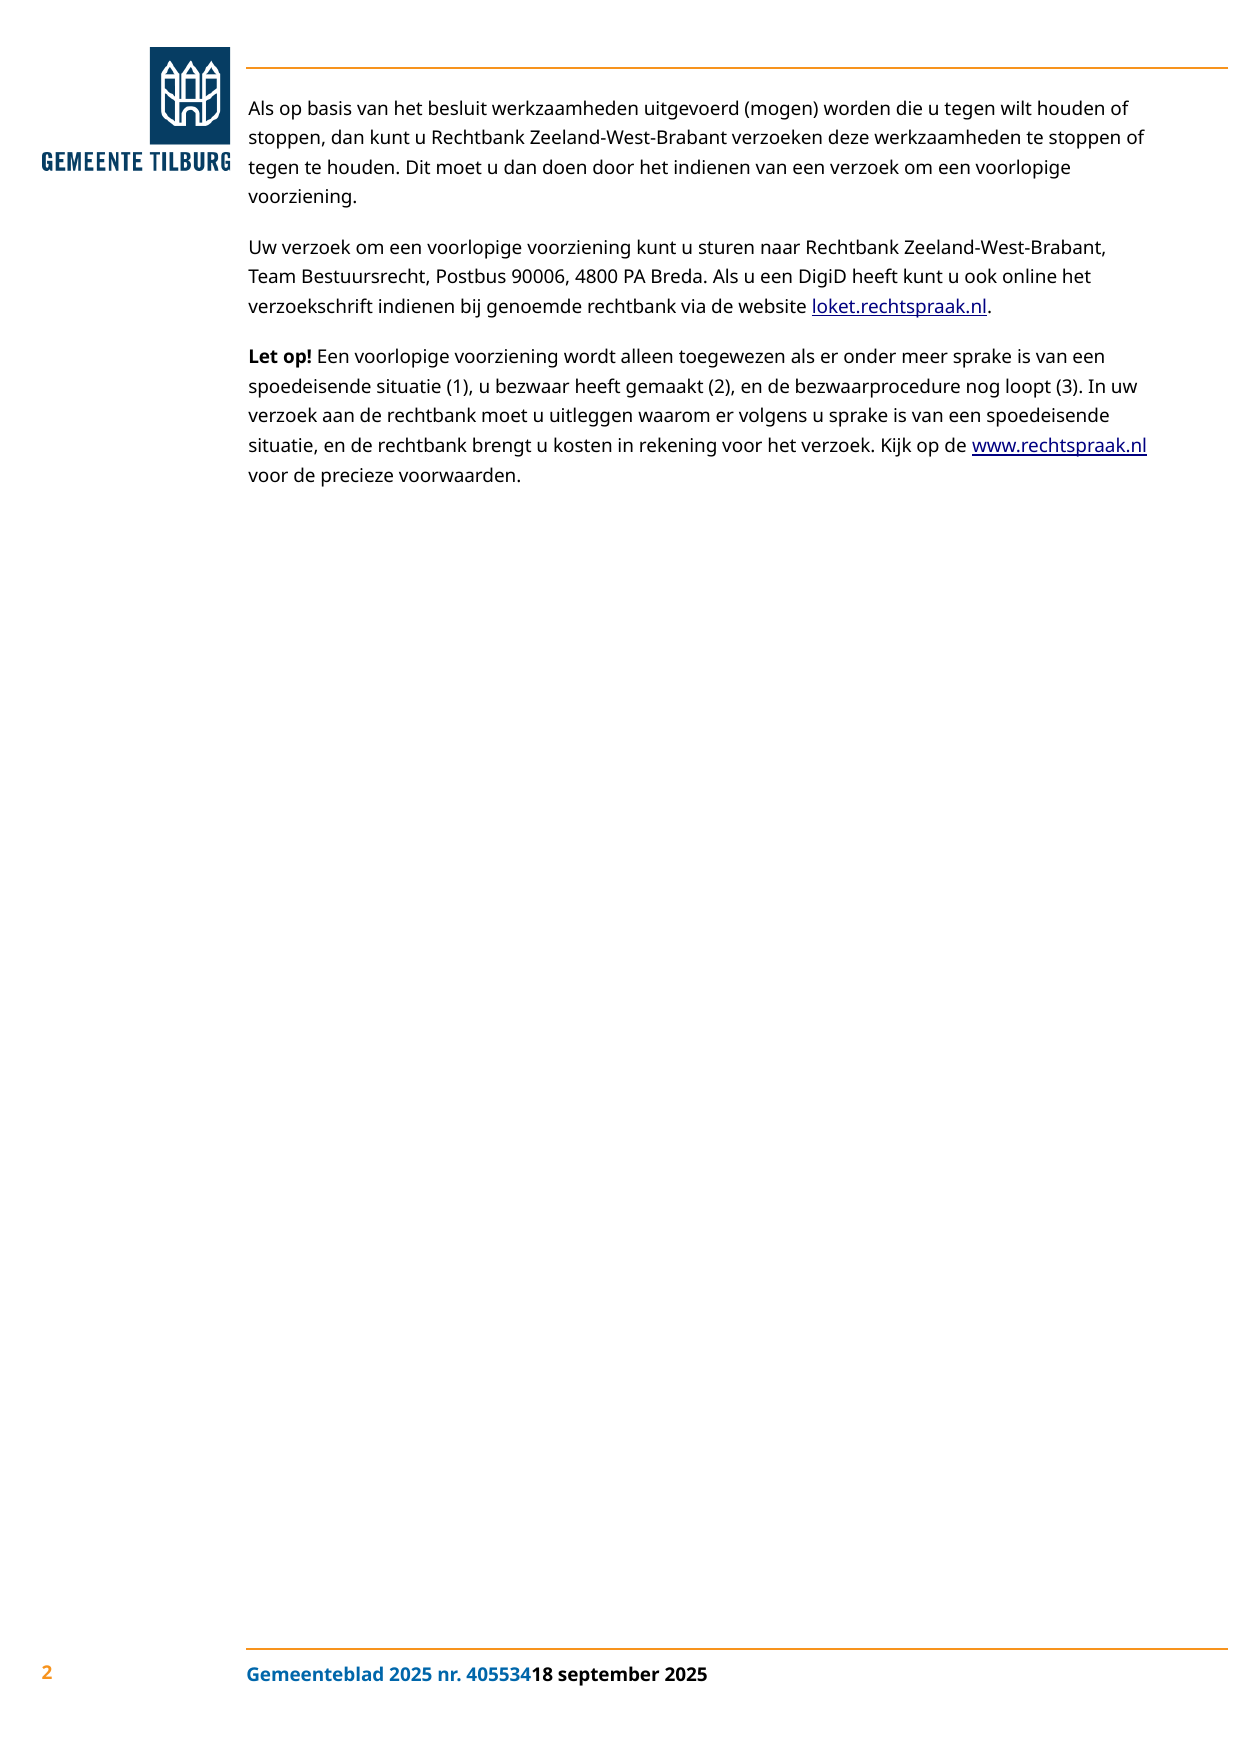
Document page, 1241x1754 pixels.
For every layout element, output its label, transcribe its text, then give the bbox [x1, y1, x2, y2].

text Let op! Een voorlopige voorziening wordt alleen toegewezen als er onder meer sprake is van een spoedeisende situatie (1), u bezwaar heeft gemaakt (2), en de bezwaarprocedure nog loopt (3). In uw verzoek aan de rechtbank moet u uitleggen waarom er volgens u sprake is van een spoedeisende situatie, en de rechtbank brengt u kosten in rekening voor het verzoek. Kijk op de www.rechtspraak.nl voor de precieze voorwaarden. [248, 343, 1152, 488]
picture [41, 47, 231, 172]
text Als op basis van het besluit werkzaamheden uitgevoerd (mogen) worden die u tegen wilt houden of stoppen, dan kunt u Rechtbank Zeeland-West-Brabant verzoeken deze werkzaamheden te stoppen of tegen te houden. Dit moet u dan doen door het indienen van een verzoek om een voorlopige voorziening. [248, 95, 1152, 209]
text Uw verzoek om een voorlopige voorziening kunt u sturen naar Rechtbank Zeeland-West-Brabant, Team Bestuursrecht, Postbus 90006, 4800 PA Breda. Als u een DigiD heeft kunt u ook online het verzoekschrift indienen bij genoemde rechtbank via de website loket.rechtspraak.nl. [248, 234, 1152, 319]
